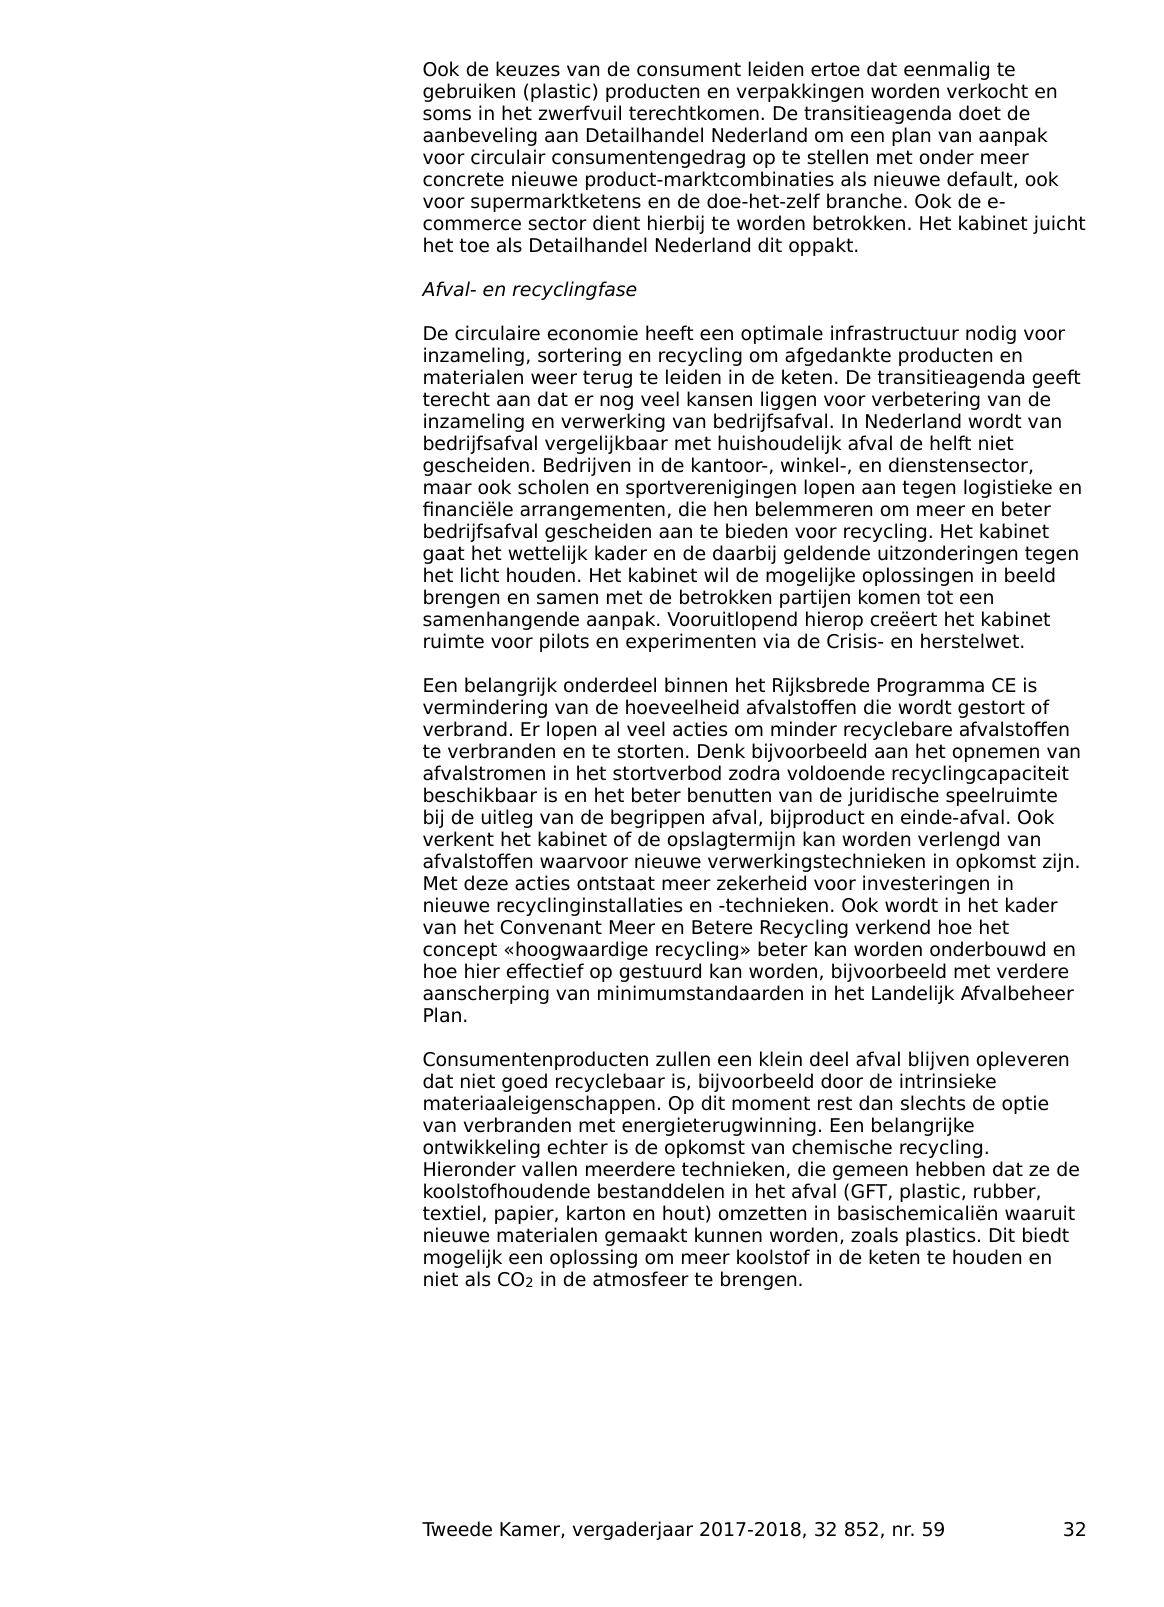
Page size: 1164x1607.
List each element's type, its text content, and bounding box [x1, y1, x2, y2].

subtitle Afval- en recyclingfase [422, 279, 1087, 301]
text Ook de keuzes van de consument leiden ertoe dat eenmalig te gebruiken (plastic) producten en verpakkingen worden verkocht en soms in het zwerfvuil terechtkomen. De transitieagenda doet de aanbeveling aan Detailhandel Nederland om een plan van aanpak voor circulair consumentengedrag op te stellen met onder meer concrete nieuwe product-marktcombinaties als nieuwe default, ook voor supermarktketens en de doe-het-zelf branche. Ook de e-commerce sector dient hierbij te worden betrokken. Het kabinet juicht het toe als Detailhandel Nederland dit oppakt. [422, 59, 1087, 257]
text Consumentenproducten zullen een klein deel afval blijven opleveren dat niet goed recyclebaar is, bijvoorbeeld door de intrinsieke materiaaleigenschappen. Op dit moment rest dan slechts de optie van verbranden met energieterugwinning. Een belangrijke ontwikkeling echter is de opkomst van chemische recycling. Hieronder vallen meerdere technieken, die gemeen hebben dat ze de koolstofhoudende bestanddelen in het afval (GFT, plastic, rubber, textiel, papier, karton en hout) omzetten in basischemicaliën waaruit nieuwe materialen gemaakt kunnen worden, zoals plastics. Dit biedt mogelijk een oplossing om meer koolstof in de keten te houden en niet als CO2 in de atmosfeer te brengen. [422, 1049, 1087, 1291]
text De circulaire economie heeft een optimale infrastructuur nodig voor inzameling, sortering en recycling om afgedankte producten en materialen weer terug te leiden in de keten. De transitieagenda geeft terecht aan dat er nog veel kansen liggen voor verbetering van de inzameling en verwerking van bedrijfsafval. In Nederland wordt van bedrijfsafval vergelijkbaar met huishoudelijk afval de helft niet gescheiden. Bedrijven in de kantoor-, winkel-, en dienstensector, maar ook scholen en sportverenigingen lopen aan tegen logistieke en financiële arrangementen, die hen belemmeren om meer en beter bedrijfsafval gescheiden aan te bieden voor recycling. Het kabinet gaat het wettelijk kader en de daarbij geldende uitzonderingen tegen het licht houden. Het kabinet wil de mogelijke oplossingen in beeld brengen en samen met de betrokken partijen komen tot een samenhangende aanpak. Vooruitlopend hierop creëert het kabinet ruimte voor pilots en experimenten via de Crisis- en herstelwet. [422, 323, 1087, 653]
text Een belangrijk onderdeel binnen het Rijksbrede Programma CE is vermindering van de hoeveelheid afvalstoffen die wordt gestort of verbrand. Er lopen al veel acties om minder recyclebare afvalstoffen te verbranden en te storten. Denk bijvoorbeeld aan het opnemen van afvalstromen in het stortverbod zodra voldoende recyclingcapaciteit beschikbaar is en het beter benutten van de juridische speelruimte bij de uitleg van de begrippen afval, bijproduct en einde-afval. Ook verkent het kabinet of de opslagtermijn kan worden verlengd van afvalstoffen waarvoor nieuwe verwerkingstechnieken in opkomst zijn. Met deze acties ontstaat meer zekerheid voor investeringen in nieuwe recyclinginstallaties en -technieken. Ook wordt in het kader van het Convenant Meer en Betere Recycling verkend hoe het concept «hoogwaardige recycling» beter kan worden onderbouwd en hoe hier effectief op gestuurd kan worden, bijvoorbeeld met verdere aanscherping van minimumstandaarden in het Landelijk Afvalbeheer Plan. [422, 675, 1087, 1027]
